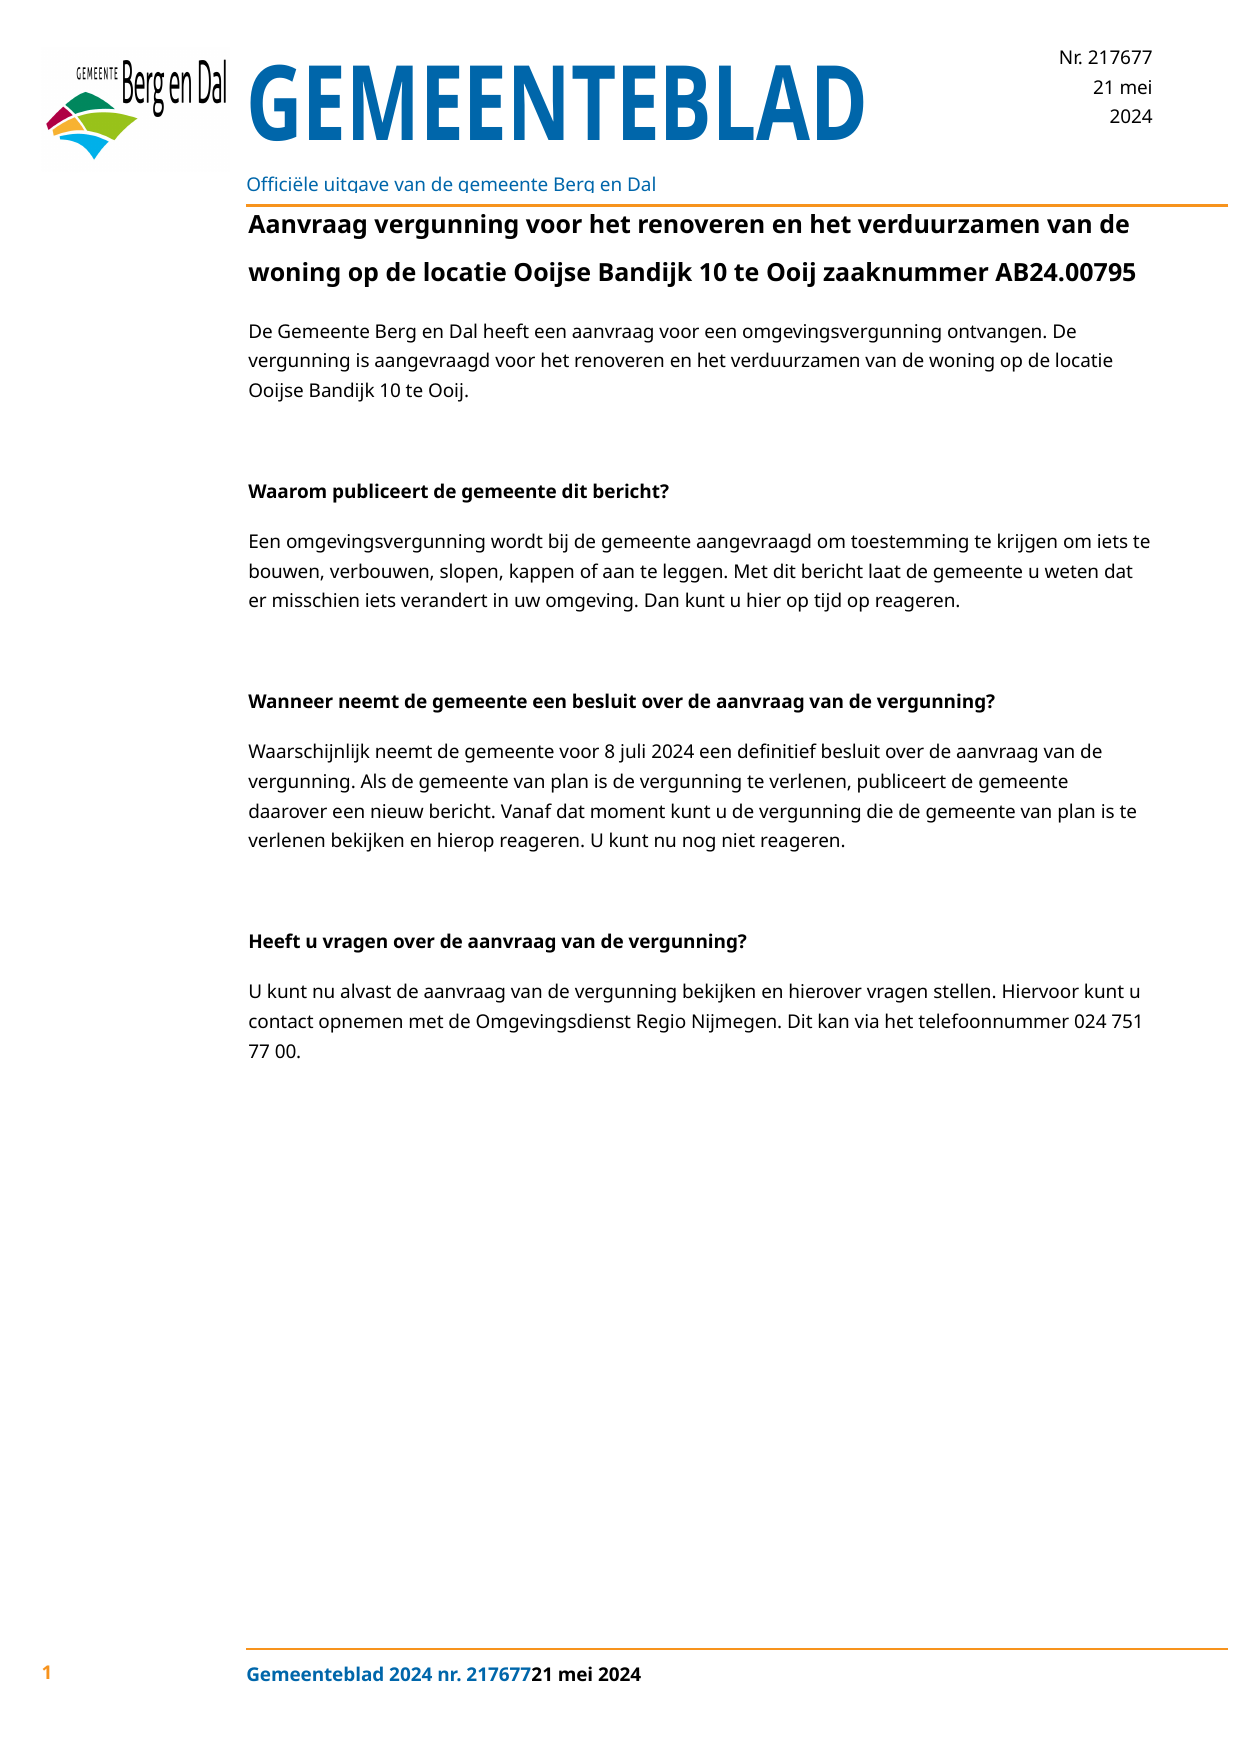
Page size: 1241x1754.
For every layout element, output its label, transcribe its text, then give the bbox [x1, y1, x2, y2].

text U kunt nu alvast de aanvraag van de vergunning bekijken en hierover vragen stellen. Hiervoor kunt u contact opnemen met de Omgevingsdienst Regio Nijmegen. Dit kan via het telefoonnummer 024 751 77 00. [248, 979, 1152, 1064]
text Een omgevingsvergunning wordt bij de gemeente aangevraagd om toestemming te krijgen om iets te bouwen, verbouwen, slopen, kappen of aan te leggen. Met dit bericht laat de gemeente u weten dat er misschien iets verandert in uw omgeving. Dan kunt u hier op tijd op reageren. [248, 528, 1152, 613]
text Heeft u vragen over de aanvraag van de vergunning? [248, 928, 1152, 954]
text Aanvraag vergunning voor het renoveren en het verduurzamen van de woning op de locatie Ooijse Bandijk 10 te Ooij zaaknummer AB24.00795 [248, 207, 1152, 288]
text Waarschijnlijk neemt de gemeente voor 8 juli 2024 een definitief besluit over de aanvraag van de vergunning. Als de gemeente van plan is de vergunning te verlenen, publiceert de gemeente daarover een nieuw bericht. Vanaf dat moment kunt u de vergunning die de gemeente van plan is te verlenen bekijken en hierop reageren. U kunt nu nog niet reageren. [248, 739, 1152, 853]
text Waarom publiceert de gemeente dit bericht? [248, 478, 1152, 504]
text De Gemeente Berg en Dal heeft een aanvraag voor een omgevingsvergunning ontvangen. De vergunning is aangevraagd voor het renoveren en het verduurzamen van de woning op de locatie Ooijse Bandijk 10 te Ooij. [248, 318, 1152, 403]
picture [41, 47, 231, 172]
text Wanneer neemt de gemeente een besluit over de aanvraag van de vergunning? [248, 688, 1152, 714]
